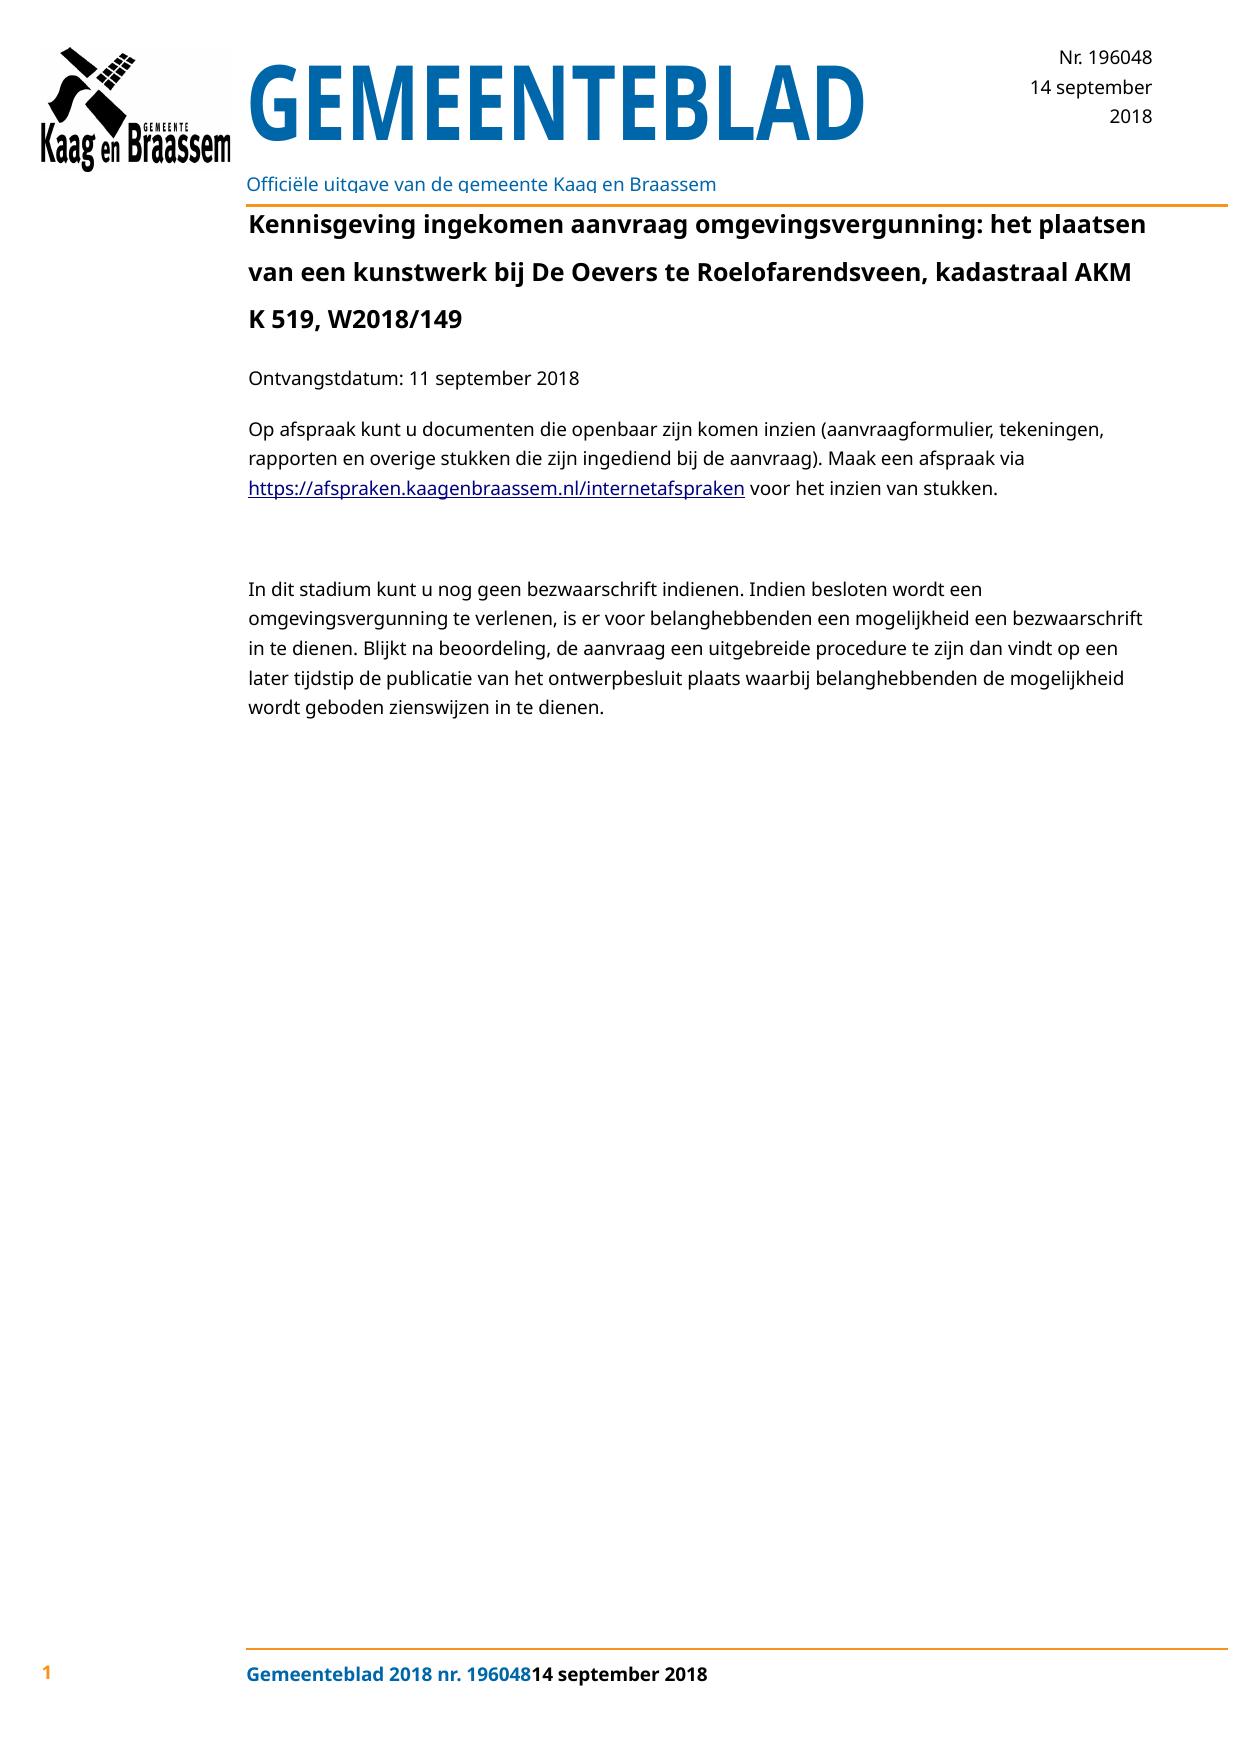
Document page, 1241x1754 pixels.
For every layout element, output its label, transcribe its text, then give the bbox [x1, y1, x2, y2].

picture [41, 47, 231, 172]
text In dit stadium kunt u nog geen bezwaarschrift indienen. Indien besloten wordt een omgevingsvergunning te verlenen, is er voor belanghebbenden een mogelijkheid een bezwaarschrift in te dienen. Blijkt na beoordeling, de aanvraag een uitgebreide procedure te zijn dan vindt op een later tijdstip de publicatie van het ontwerpbesluit plaats waarbij belanghebbenden de mogelijkheid wordt geboden zienswijzen in te dienen. [248, 576, 1152, 720]
text Kennisgeving ingekomen aanvraag omgevingsvergunning: het plaatsen van een kunstwerk bij De Oevers te Roelofarendsveen, kadastraal AKM K 519, W2018/149 [248, 207, 1152, 336]
text Op afspraak kunt u documenten die openbaar zijn komen inzien (aanvraagformulier, tekeningen, rapporten en overige stukken die zijn ingediend bij de aanvraag). Maak een afspraak via https://afspraken.kaagenbraassem.nl/internetafspraken voor het inzien van stukken. [248, 416, 1152, 501]
text Ontvangstdatum: 11 september 2018 [248, 366, 1152, 391]
